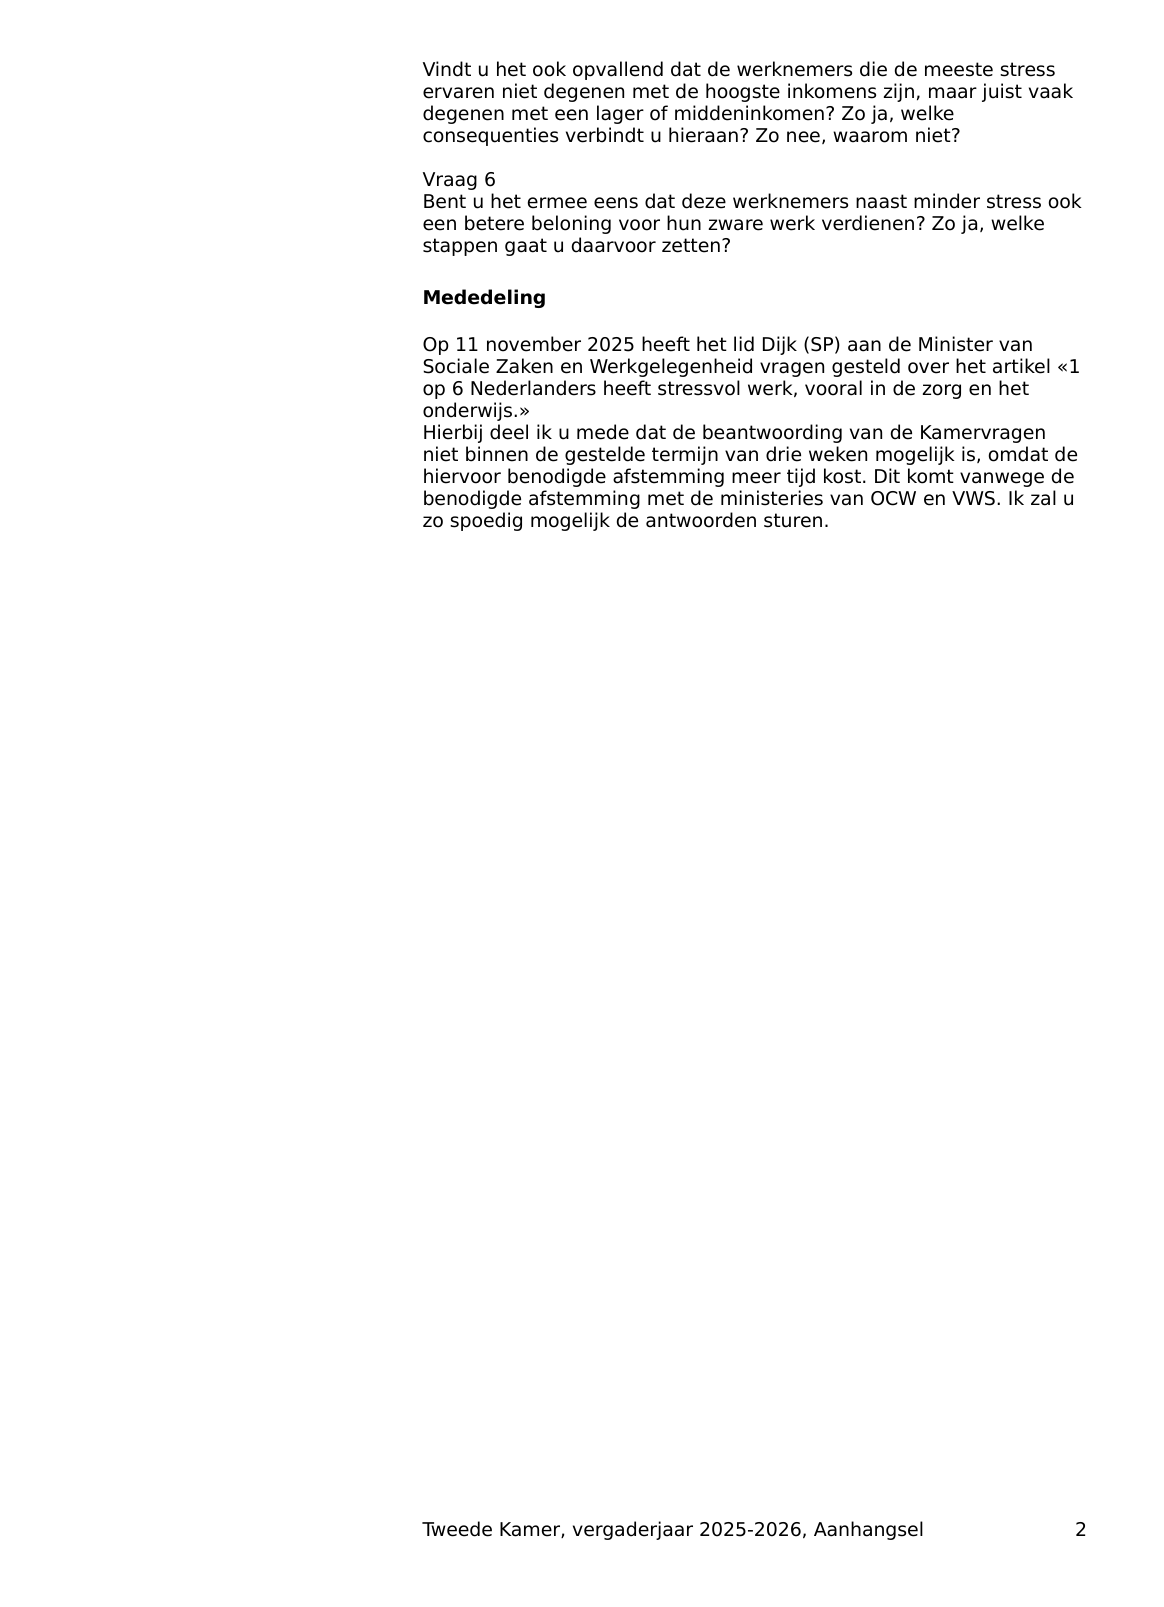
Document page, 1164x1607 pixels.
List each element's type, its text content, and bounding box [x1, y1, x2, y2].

text Op 11 november 2025 heeft het lid Dijk (SP) aan de Minister van Sociale Zaken en Werkgelegenheid vragen gesteld over het artikel «1 op 6 Nederlanders heeft stressvol werk, vooral in de zorg en het onderwijs.» [422, 334, 1087, 422]
text Hierbij deel ik u mede dat de beantwoording van de Kamervragen niet binnen de gestelde termijn van drie weken mogelijk is, omdat de hiervoor benodigde afstemming meer tijd kost. Dit komt vanwege de benodigde afstemming met de ministeries van OCW en VWS. Ik zal u zo spoedig mogelijk de antwoorden sturen. [422, 422, 1087, 532]
text Vindt u het ook opvallend dat de werknemers die de meeste stress ervaren niet degenen met de hoogste inkomens zijn, maar juist vaak degenen met een lager of middeninkomen? Zo ja, welke consequenties verbindt u hieraan? Zo nee, waarom niet? [422, 59, 1087, 147]
text Bent u het ermee eens dat deze werknemers naast minder stress ook een betere beloning voor hun zware werk verdienen? Zo ja, welke stappen gaat u daarvoor zetten? [422, 191, 1087, 257]
subtitle Mededeling [422, 287, 1087, 309]
text Vraag 6 [422, 169, 1087, 191]
